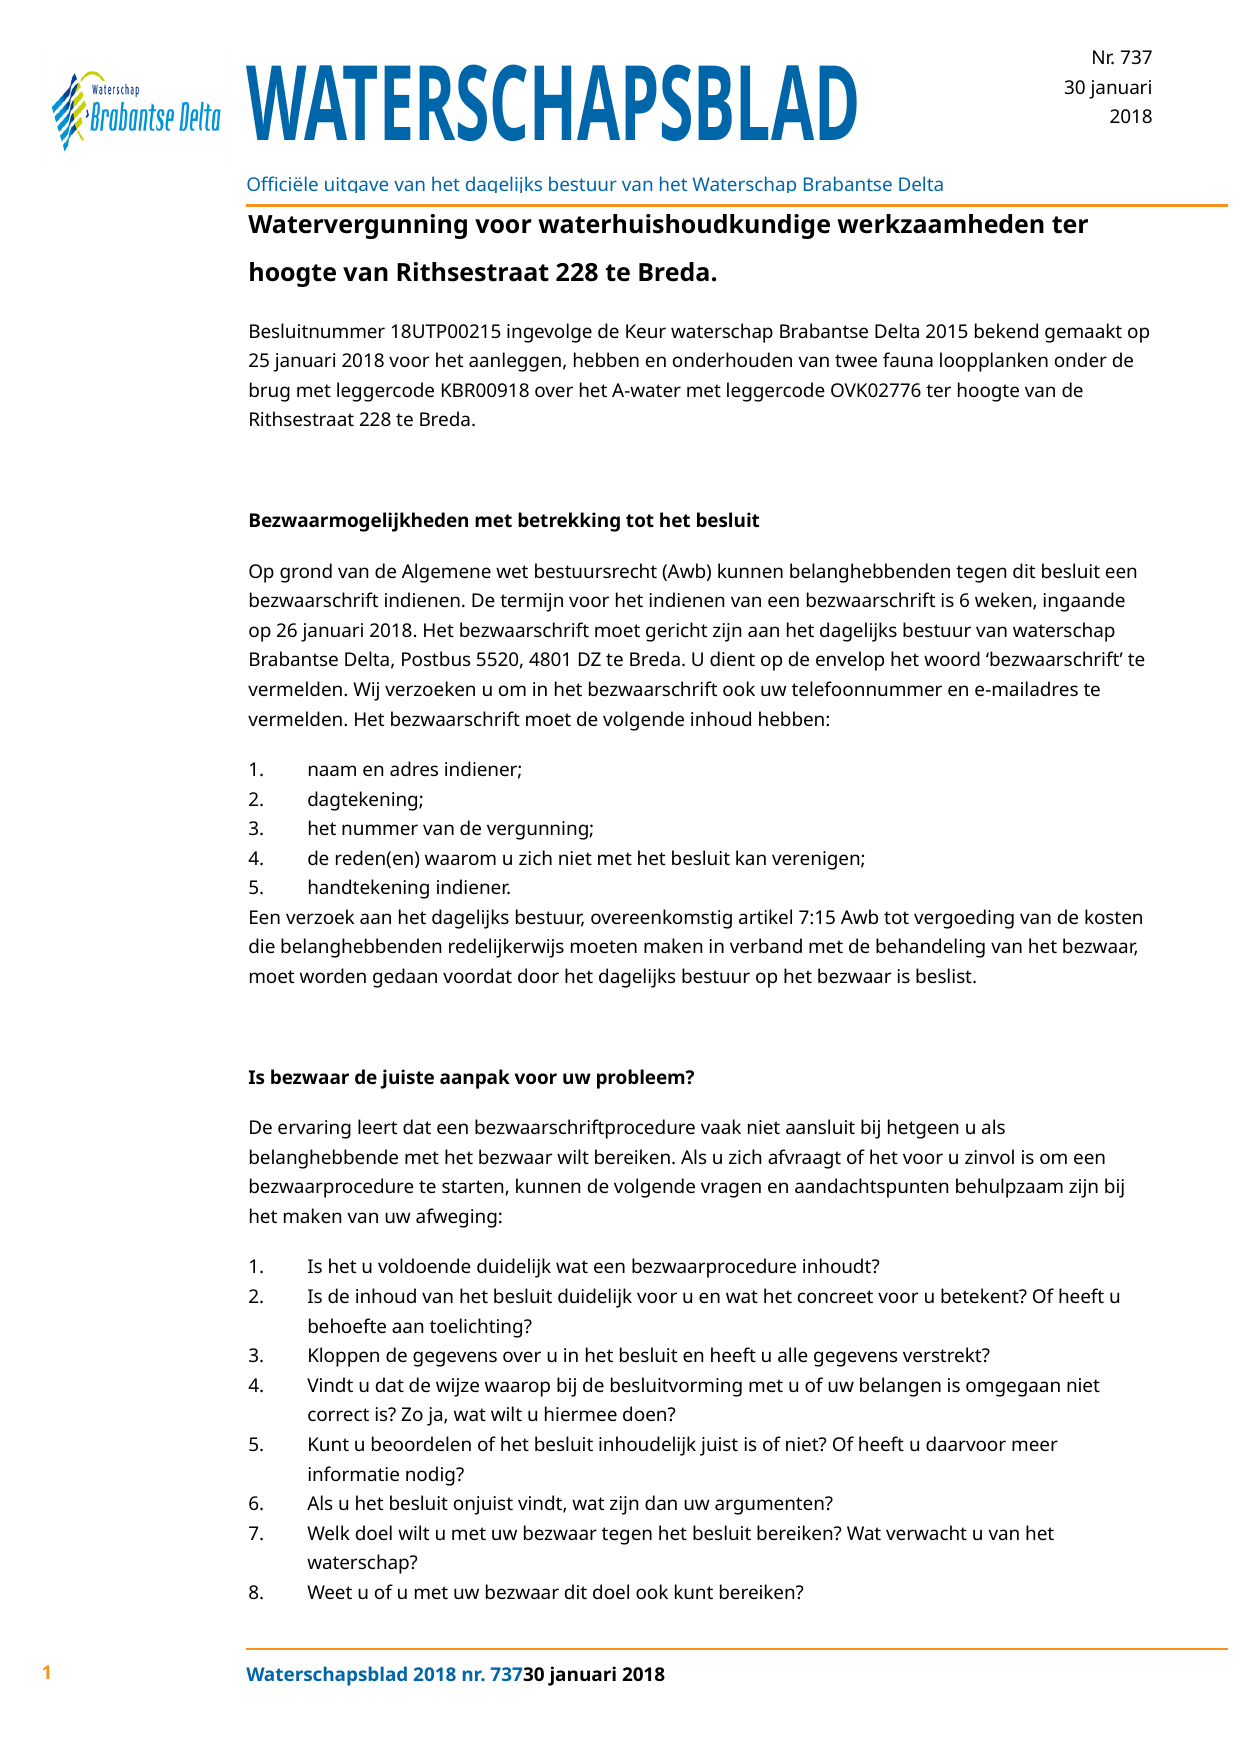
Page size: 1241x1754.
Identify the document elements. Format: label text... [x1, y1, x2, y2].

list Is het u voldoende duidelijk wat een bezwaarprocedure inhoudt? [248, 1254, 1152, 1279]
list het nummer van de vergunning; [248, 815, 1152, 841]
list naam en adres indiener; [248, 756, 1152, 782]
list Als u het besluit onjuist vindt, wat zijn dan uw argumenten? [248, 1490, 1152, 1516]
text Besluitnummer 18UTP00215 ingevolge de Keur waterschap Brabantse Delta 2015 bekend gemaakt op 25 januari 2018 voor het aanleggen, hebben en onderhouden van twee fauna loopplanken onder de brug met leggercode KBR00918 over het A-water met leggercode OVK02776 ter hoogte van de Rithsestraat 228 te Breda. [248, 318, 1152, 432]
text Is bezwaar de juiste aanpak voor uw probleem? [248, 1064, 1152, 1090]
picture [41, 47, 231, 172]
list Weet u of u met uw bezwaar dit doel ook kunt bereiken? [248, 1579, 1152, 1605]
list Welk doel wilt u met uw bezwaar tegen het besluit bereiken? Wat verwacht u van het waterschap? [248, 1520, 1152, 1575]
list Vindt u dat de wijze waarop bij de besluitvorming met u of uw belangen is omgegaan niet correct is? Zo ja, wat wilt u hiermee doen? [248, 1372, 1152, 1427]
list Kunt u beoordelen of het besluit inhoudelijk juist is of niet? Of heeft u daarvoor meer informatie nodig? [248, 1431, 1152, 1487]
text Bezwaarmogelijkheden met betrekking tot het besluit [248, 507, 1152, 533]
list de reden(en) waarom u zich niet met het besluit kan verenigen; [248, 845, 1152, 871]
text Een verzoek aan het dagelijks bestuur, overeenkomstig artikel 7:15 Awb tot vergoeding van de kosten die belanghebbenden redelijkerwijs moeten maken in verband met de behandeling van het bezwaar, moet worden gedaan voordat door het dagelijks bestuur op het bezwaar is beslist. [248, 904, 1152, 989]
text Watervergunning voor waterhuishoudkundige werkzaamheden ter hoogte van Rithsestraat 228 te Breda. [248, 207, 1152, 288]
list Kloppen de gegevens over u in het besluit en heeft u alle gegevens verstrekt? [248, 1342, 1152, 1368]
list handtekening indiener. [248, 874, 1152, 900]
text De ervaring leert dat een bezwaarschriftprocedure vaak niet aansluit bij hetgeen u als belanghebbende met het bezwaar wilt bereiken. Als u zich afvraagt of het voor u zinvol is om een bezwaarprocedure te starten, kunnen de volgende vragen en aandachtspunten behulpzaam zijn bij het maken van uw afweging: [248, 1114, 1152, 1229]
list Is de inhoud van het besluit duidelijk voor u en wat het concreet voor u betekent? Of heeft u behoefte aan toelichting? [248, 1283, 1152, 1339]
text Op grond van de Algemene wet bestuursrecht (Awb) kunnen belanghebbenden tegen dit besluit een bezwaarschrift indienen. De termijn voor het indienen van een bezwaarschrift is 6 weken, ingaande op 26 januari 2018. Het bezwaarschrift moet gericht zijn aan het dagelijks bestuur van waterschap Brabantse Delta, Postbus 5520, 4801 DZ te Breda. U dient op de envelop het woord ‘bezwaarschrift’ te vermelden. Wij verzoeken u om in het bezwaarschrift ook uw telefoonnummer en e‑mailadres te vermelden. Het bezwaarschrift moet de volgende inhoud hebben: [248, 558, 1152, 732]
list dagtekening; [248, 786, 1152, 812]
